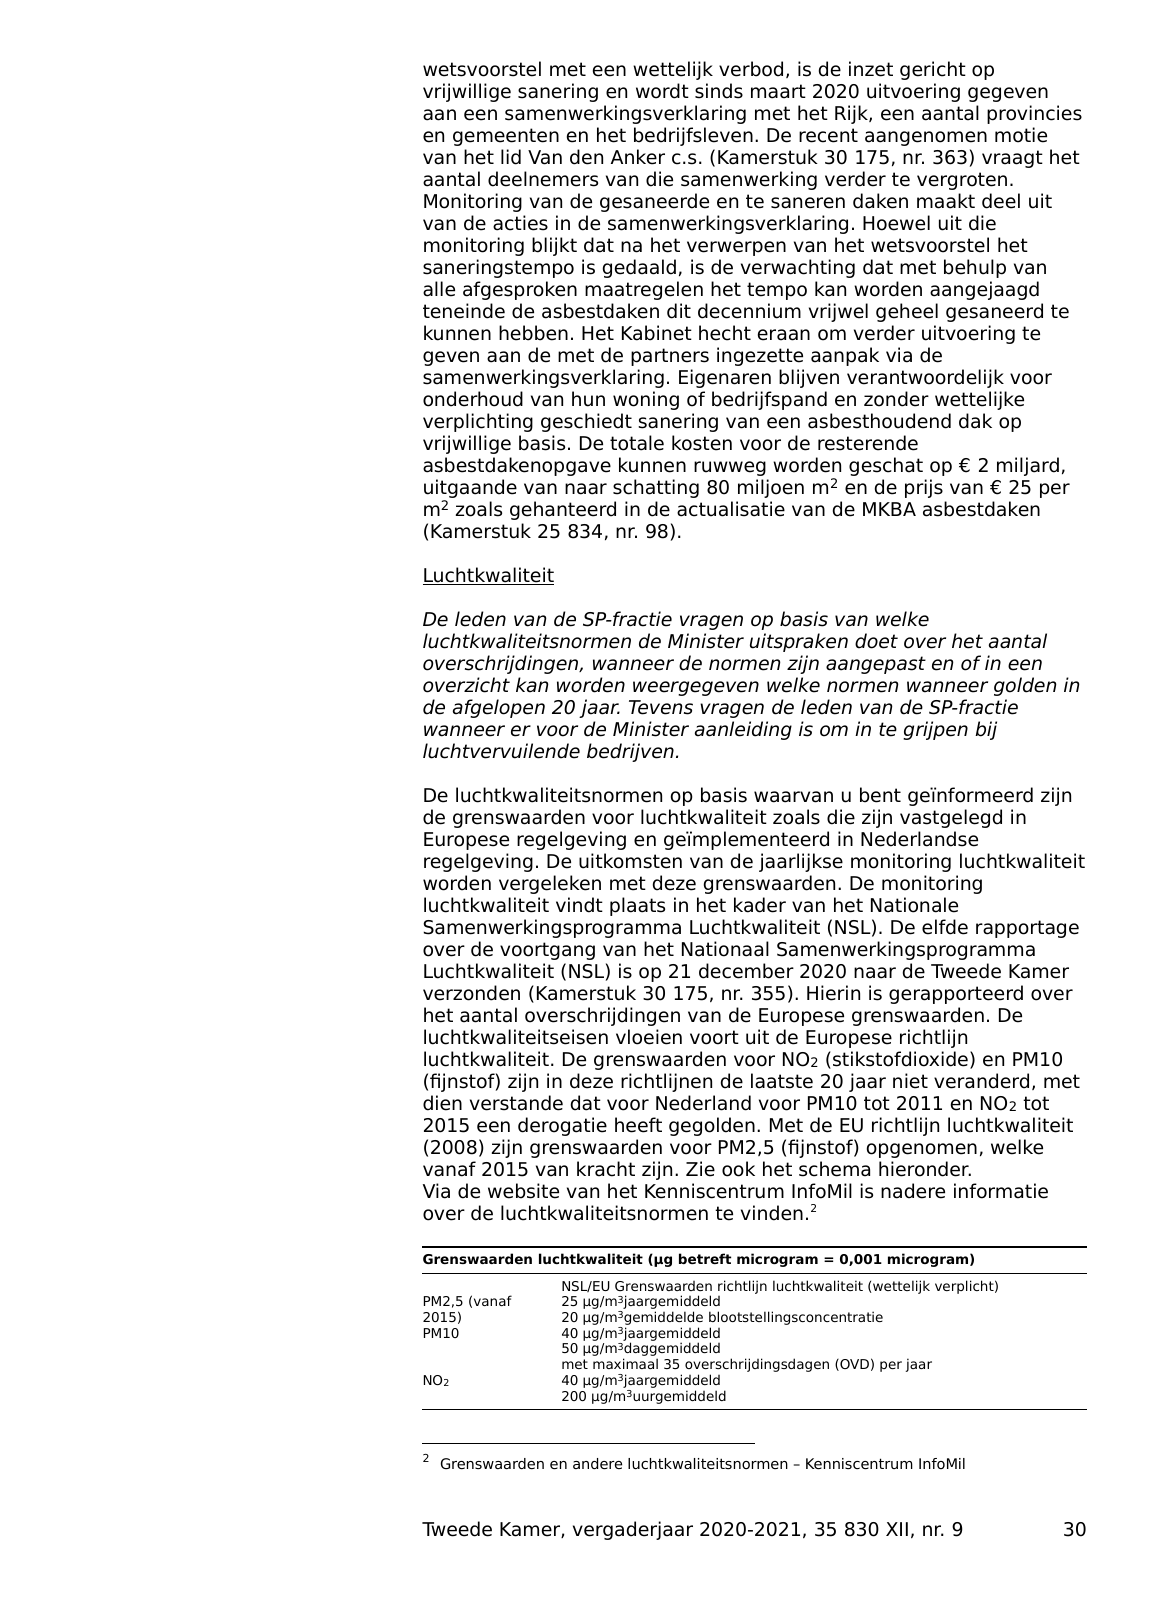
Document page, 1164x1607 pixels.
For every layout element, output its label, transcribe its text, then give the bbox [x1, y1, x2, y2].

table_header Grenswaarden luchtkwaliteit (µg betreft microgram = 0,001 microgram) [422, 1248, 1087, 1273]
text De luchtkwaliteitsnormen op basis waarvan u bent geïnformeerd zijn de grenswaarden voor luchtkwaliteit zoals die zijn vastgelegd in Europese regelgeving en geïmplementeerd in Nederlandse regelgeving. De uitkomsten van de jaarlijkse monitoring luchtkwaliteit worden vergeleken met deze grenswaarden. De monitoring luchtkwaliteit vindt plaats in het kader van het Nationale Samenwerkingsprogramma Luchtkwaliteit (NSL). De elfde rapportage over de voortgang van het Nationaal Samenwerkingsprogramma Luchtkwaliteit (NSL) is op 21 december 2020 naar de Tweede Kamer verzonden (Kamerstuk 30 175, nr. 355). Hierin is gerapporteerd over het aantal overschrijdingen van de Europese grenswaarden. De luchtkwaliteitseisen vloeien voort uit de Europese richtlijn luchtkwaliteit. De grenswaarden voor NO2 (stikstofdioxide) en PM10 (fijnstof) zijn in deze richtlijnen de laatste 20 jaar niet veranderd, met dien verstande dat voor Nederland voor PM10 tot 2011 en NO2 tot 2015 een derogatie heeft gegolden. Met de EU richtlijn luchtkwaliteit (2008) zijn grenswaarden voor PM2,5 (fijnstof) opgenomen, welke vanaf 2015 van kracht zijn. Zie ook het schema hieronder. [422, 785, 1087, 1181]
table_cell 40 µg/m3jaargemiddeld 200 µg/m3uurgemiddeld [555, 1373, 1087, 1409]
table_cell [422, 1274, 555, 1294]
text Grenswaarden en andere luchtkwaliteitsnormen – Kenniscentrum InfoMil [422, 1452, 1087, 1474]
table_cell PM2,5 (vanaf 2015) [422, 1294, 555, 1326]
text De leden van de SP-fractie vragen op basis van welke luchtkwaliteitsnormen de Minister uitspraken doet over het aantal overschrijdingen, wanneer de normen zijn aangepast en of in een overzicht kan worden weergegeven welke normen wanneer golden in de afgelopen 20 jaar. Tevens vragen de leden van de SP-fractie wanneer er voor de Minister aanleiding is om in te grijpen bij luchtvervuilende bedrijven. [422, 609, 1087, 763]
table_cell 25 µg/m3jaargemiddeld 20 µg/m3gemiddelde blootstellingsconcentratie [555, 1294, 1087, 1326]
table_cell NSL/EU Grenswaarden richtlijn luchtkwaliteit (wettelijk verplicht) [555, 1274, 1087, 1294]
subtitle Luchtkwaliteit [422, 565, 1087, 587]
table_cell NO2 [422, 1373, 555, 1409]
text Via de website van het Kenniscentrum InfoMil is nadere informatie over de luchtkwaliteitsnormen te vinden. [422, 1181, 1087, 1224]
text wetsvoorstel met een wettelijk verbod, is de inzet gericht op vrijwillige sanering en wordt sinds maart 2020 uitvoering gegeven aan een samenwerkingsverklaring met het Rijk, een aantal provincies en gemeenten en het bedrijfsleven. De recent aangenomen motie van het lid Van den Anker c.s. (Kamerstuk 30 175, nr. 363) vraagt het aantal deelnemers van die samenwerking verder te vergroten. Monitoring van de gesaneerde en te saneren daken maakt deel uit van de acties in de samenwerkingsverklaring. Hoewel uit die monitoring blijkt dat na het verwerpen van het wetsvoorstel het saneringstempo is gedaald, is de verwachting dat met behulp van alle afgesproken maatregelen het tempo kan worden aangejaagd teneinde de asbestdaken dit decennium vrijwel geheel gesaneerd te kunnen hebben. Het Kabinet hecht eraan om verder uitvoering te geven aan de met de partners ingezette aanpak via de samenwerkingsverklaring. Eigenaren blijven verantwoordelijk voor onderhoud van hun woning of bedrijfspand en zonder wettelijke verplichting geschiedt sanering van een asbesthoudend dak op vrijwillige basis. De totale kosten voor de resterende asbestdakenopgave kunnen ruwweg worden geschat op € 2 miljard, uitgaande van naar schatting 80 miljoen m2 en de prijs van € 25 per m2 zoals gehanteerd in de actualisatie van de MKBA asbestdaken (Kamerstuk 25 834, nr. 98). [422, 59, 1087, 543]
table_cell 40 µg/m3jaargemiddeld 50 µg/m3daggemiddeld met maximaal 35 overschrijdingsdagen (OVD) per jaar [555, 1326, 1087, 1373]
table_cell PM10 [422, 1326, 555, 1373]
